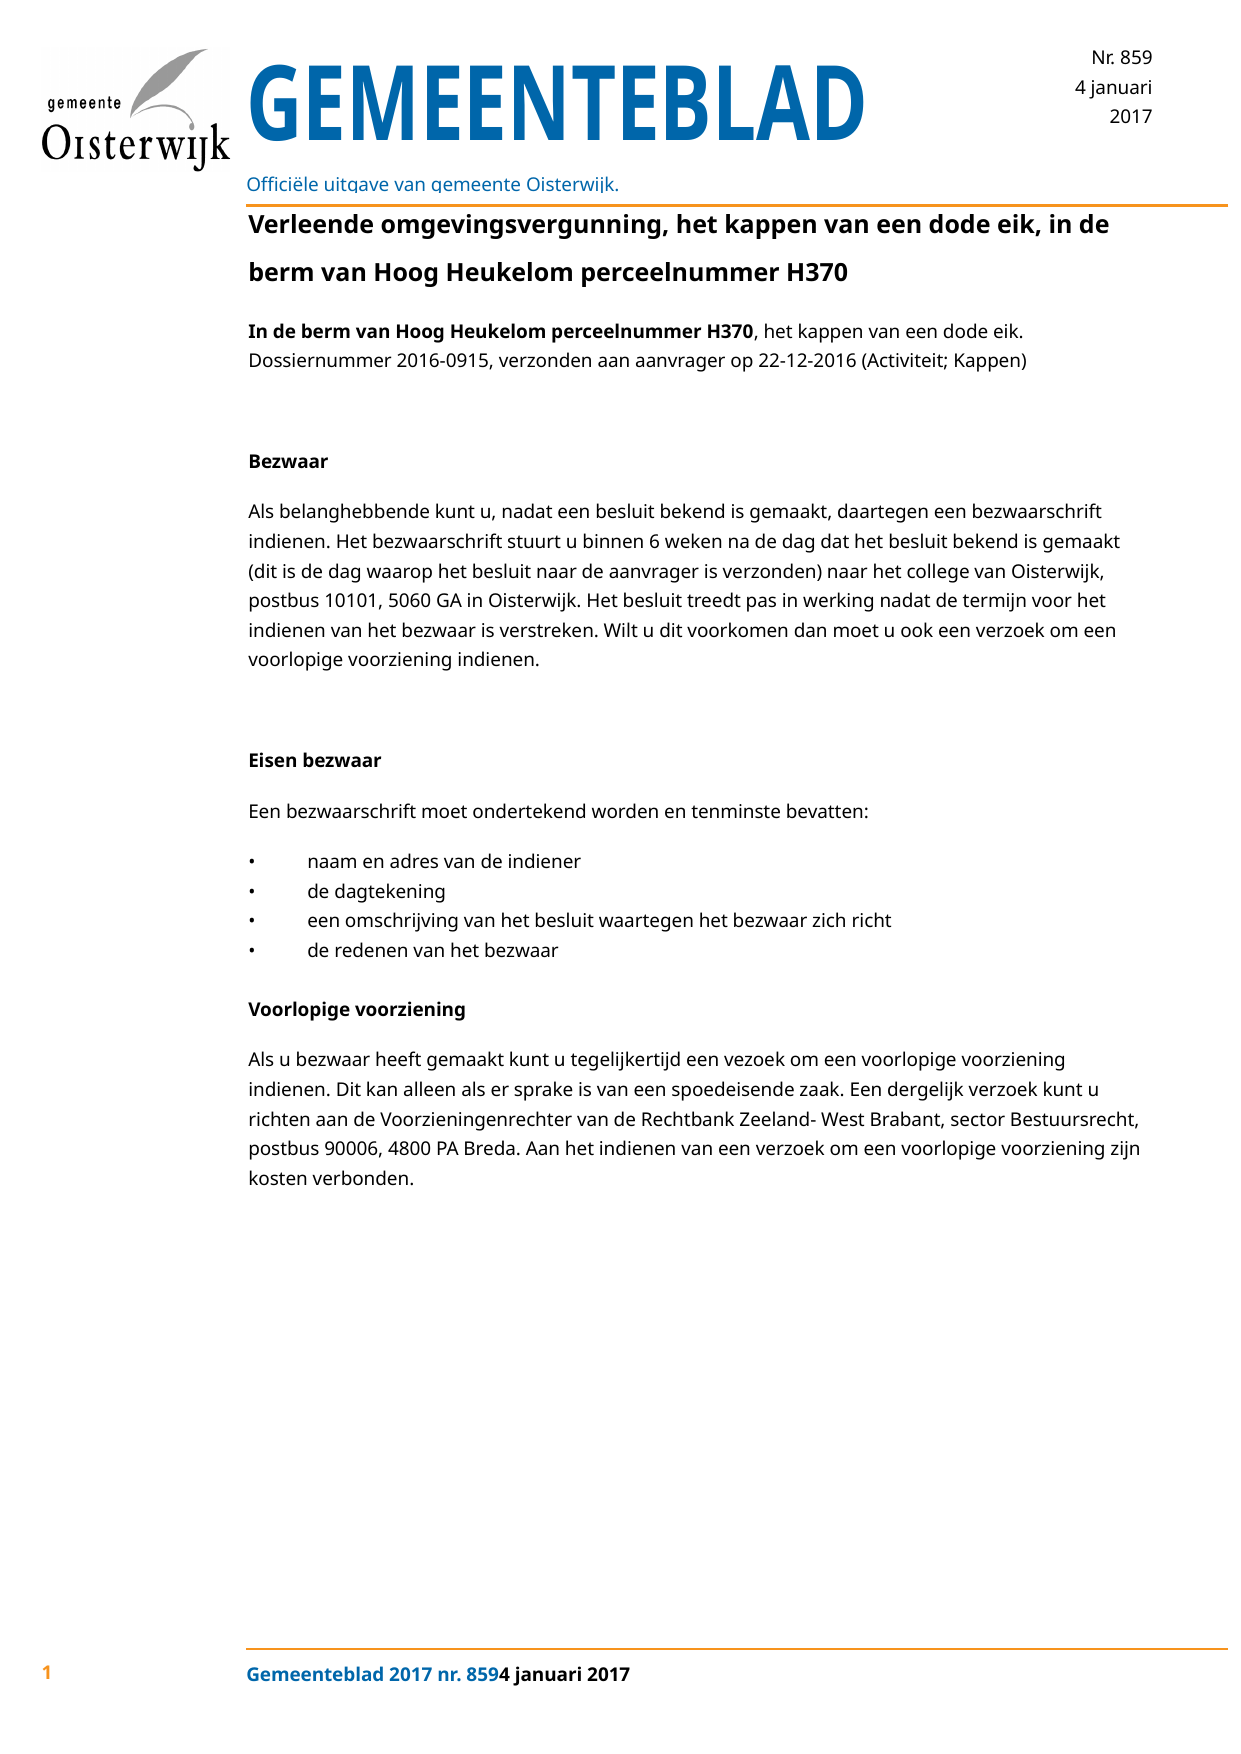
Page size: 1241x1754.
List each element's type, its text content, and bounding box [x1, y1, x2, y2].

text Eisen bezwaar [248, 747, 1152, 773]
text Voorlopige voorziening [248, 996, 1152, 1022]
text Bezwaar [248, 448, 1152, 474]
list naam en adres van de indiener [248, 848, 1152, 874]
text Verleende omgevingsvergunning, het kappen van een dode eik, in de berm van Hoog Heukelom perceelnummer H370 [248, 207, 1152, 288]
text Als u bezwaar heeft gemaakt kunt u tegelijkertijd een vezoek om een voorlopige voorziening indienen. Dit kan alleen als er sprake is van een spoedeisende zaak. Een dergelijk verzoek kunt u richten aan de Voorzieningenrechter van de Rechtbank Zeeland- West Brabant, sector Bestuursrecht, postbus 90006, 4800 PA Breda. Aan het indienen van een verzoek om een voorlopige voorziening zijn kosten verbonden. [248, 1047, 1152, 1191]
list een omschrijving van het besluit waartegen het bezwaar zich richt [248, 907, 1152, 933]
picture [41, 47, 231, 172]
list de dagtekening [248, 878, 1152, 904]
text Als belanghebbende kunt u, nadat een besluit bekend is gemaakt, daartegen een bezwaarschrift indienen. Het bezwaarschrift stuurt u binnen 6 weken na de dag dat het besluit bekend is gemaakt (dit is de dag waarop het besluit naar de aanvrager is verzonden) naar het college van Oisterwijk, postbus 10101, 5060 GA in Oisterwijk. Het besluit treedt pas in werking nadat de termijn voor het indienen van het bezwaar is verstreken. Wilt u dit voorkomen dan moet u ook een verzoek om een voorlopige voorziening indienen. [248, 499, 1152, 672]
text Een bezwaarschrift moet ondertekend worden en tenminste bevatten: [248, 798, 1152, 824]
text In de berm van Hoog Heukelom perceelnummer H370, het kappen van een dode eik. Dossiernummer 2016-0915, verzonden aan aanvrager op 22-12-2016 (Activiteit; Kappen) [248, 318, 1152, 373]
list de redenen van het bezwaar [248, 937, 1152, 963]
